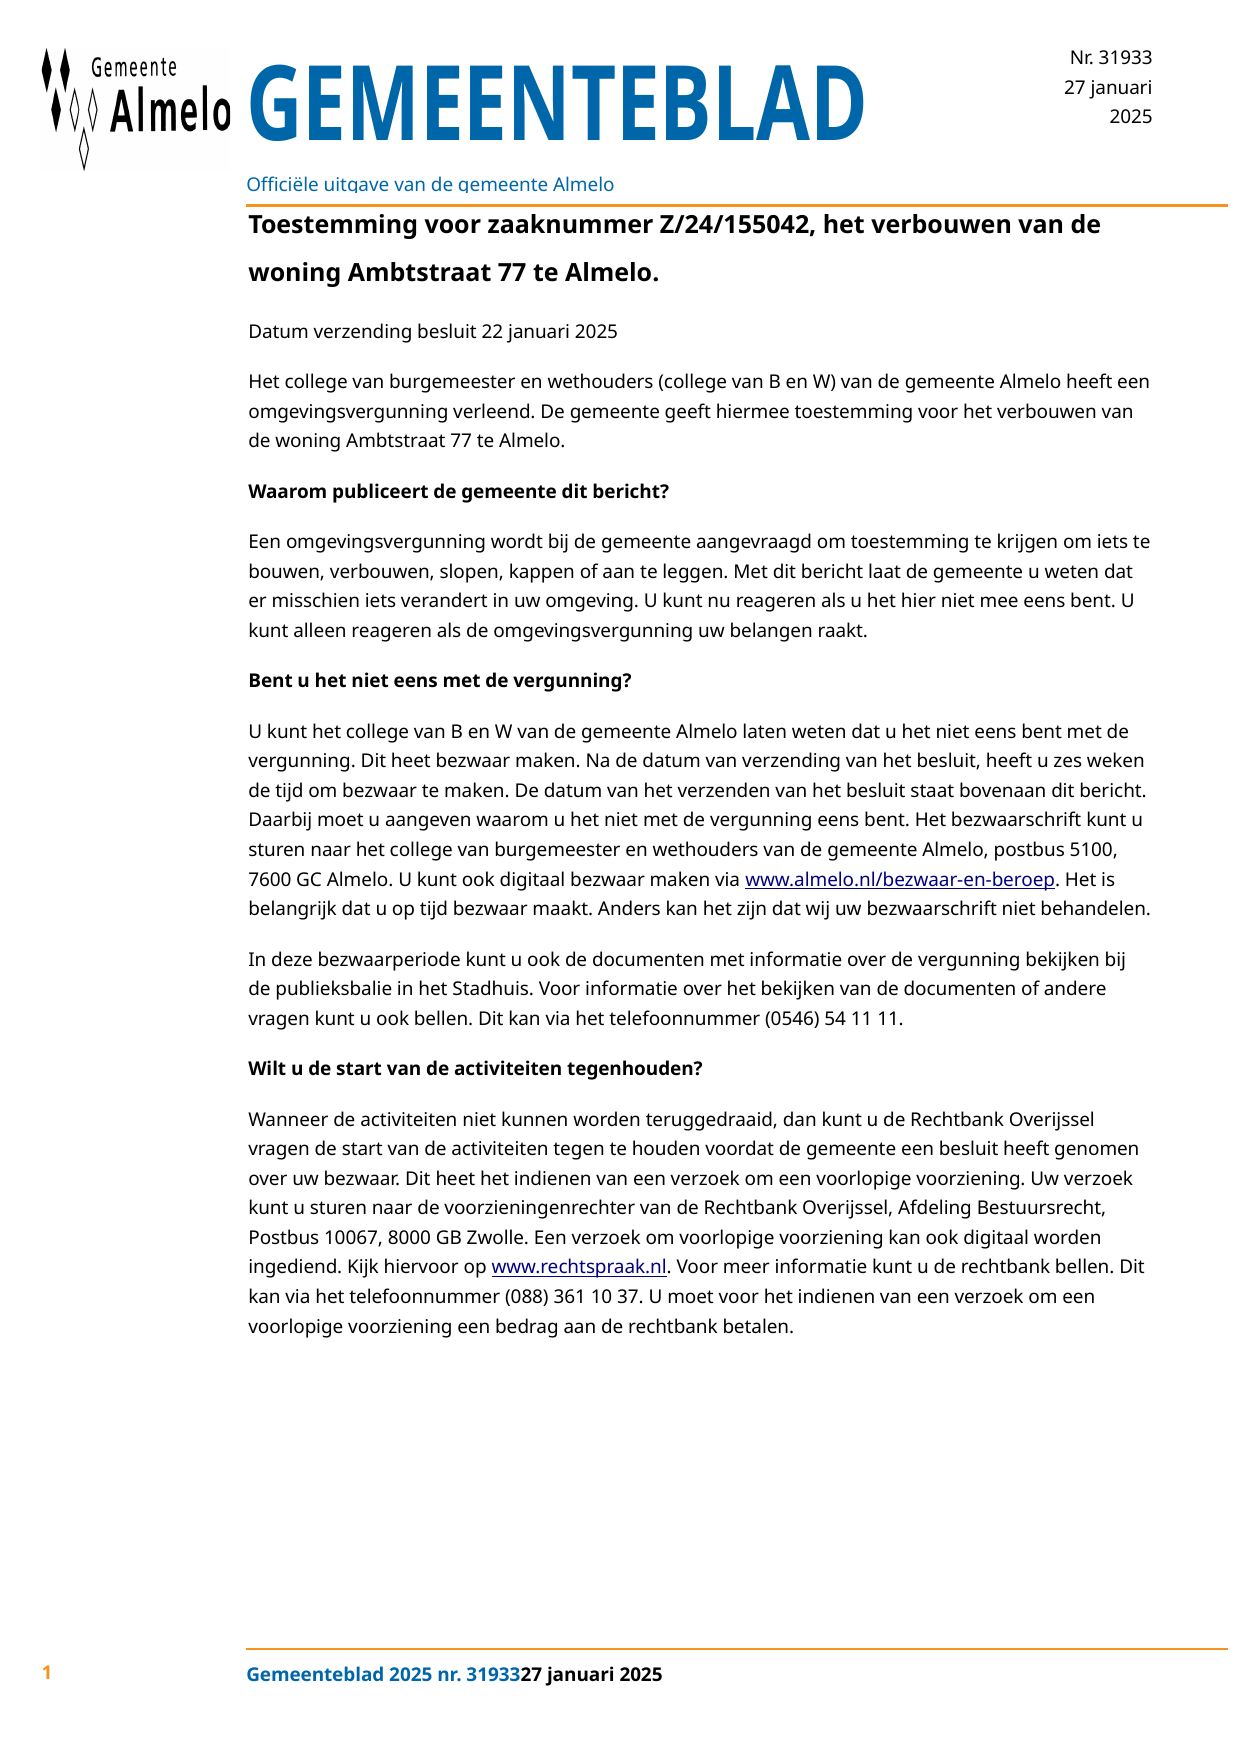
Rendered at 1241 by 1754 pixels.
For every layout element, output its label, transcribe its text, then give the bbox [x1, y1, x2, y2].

text Een omgevingsvergunning wordt bij de gemeente aangevraagd om toestemming te krijgen om iets te bouwen, verbouwen, slopen, kappen of aan te leggen. Met dit bericht laat de gemeente u weten dat er misschien iets verandert in uw omgeving. U kunt nu reageren als u het hier niet mee eens bent. U kunt alleen reageren als de omgevingsvergunning uw belangen raakt. [248, 528, 1152, 643]
text Datum verzending besluit 22 januari 2025 [248, 318, 1152, 344]
text Het college van burgemeester en wethouders (college van B en W) van de gemeente Almelo heeft een omgevingsvergunning verleend. De gemeente geeft hiermee toestemming voor het verbouwen van de woning Ambtstraat 77 te Almelo. [248, 368, 1152, 453]
picture [41, 47, 231, 172]
text Bent u het niet eens met de vergunning? [248, 667, 1152, 693]
text U kunt het college van B en W van de gemeente Almelo laten weten dat u het niet eens bent met de vergunning. Dit heet bezwaar maken. Na de datum van verzending van het besluit, heeft u zes weken de tijd om bezwaar te maken. De datum van het verzenden van het besluit staat bovenaan dit bericht. Daarbij moet u aangeven waarom u het niet met de vergunning eens bent. Het bezwaarschrift kunt u sturen naar het college van burgemeester en wethouders van de gemeente Almelo, postbus 5100, 7600 GC Almelo. U kunt ook digitaal bezwaar maken via www.almelo.nl/bezwaar-en-beroep. Het is belangrijk dat u op tijd bezwaar maakt. Anders kan het zijn dat wij uw bezwaarschrift niet behandelen. [248, 718, 1152, 921]
text Wanneer de activiteiten niet kunnen worden teruggedraaid, dan kunt u de Rechtbank Overijssel vragen de start van de activiteiten tegen te houden voordat de gemeente een besluit heeft genomen over uw bezwaar. Dit heet het indienen van een verzoek om een voorlopige voorziening. Uw verzoek kunt u sturen naar de voorzieningenrechter van de Rechtbank Overijssel, Afdeling Bestuursrecht, Postbus 10067, 8000 GB Zwolle. Een verzoek om voorlopige voorziening kan ook digitaal worden ingediend. Kijk hiervoor op www.rechtspraak.nl. Voor meer informatie kunt u de rechtbank bellen. Dit kan via het telefoonnummer (088) 361 10 37. U moet voor het indienen van een verzoek om een voorlopige voorziening een bedrag aan de rechtbank betalen. [248, 1106, 1152, 1339]
text Toestemming voor zaaknummer Z/24/155042, het verbouwen van de woning Ambtstraat 77 te Almelo. [248, 207, 1152, 288]
text In deze bezwaarperiode kunt u ook de documenten met informatie over de vergunning bekijken bij de publieksbalie in het Stadhuis. Voor informatie over het bekijken van de documenten of andere vragen kunt u ook bellen. Dit kan via het telefoonnummer (0546) 54 11 11. [248, 946, 1152, 1031]
text Wilt u de start van de activiteiten tegenhouden? [248, 1055, 1152, 1081]
text Waarom publiceert de gemeente dit bericht? [248, 478, 1152, 504]
